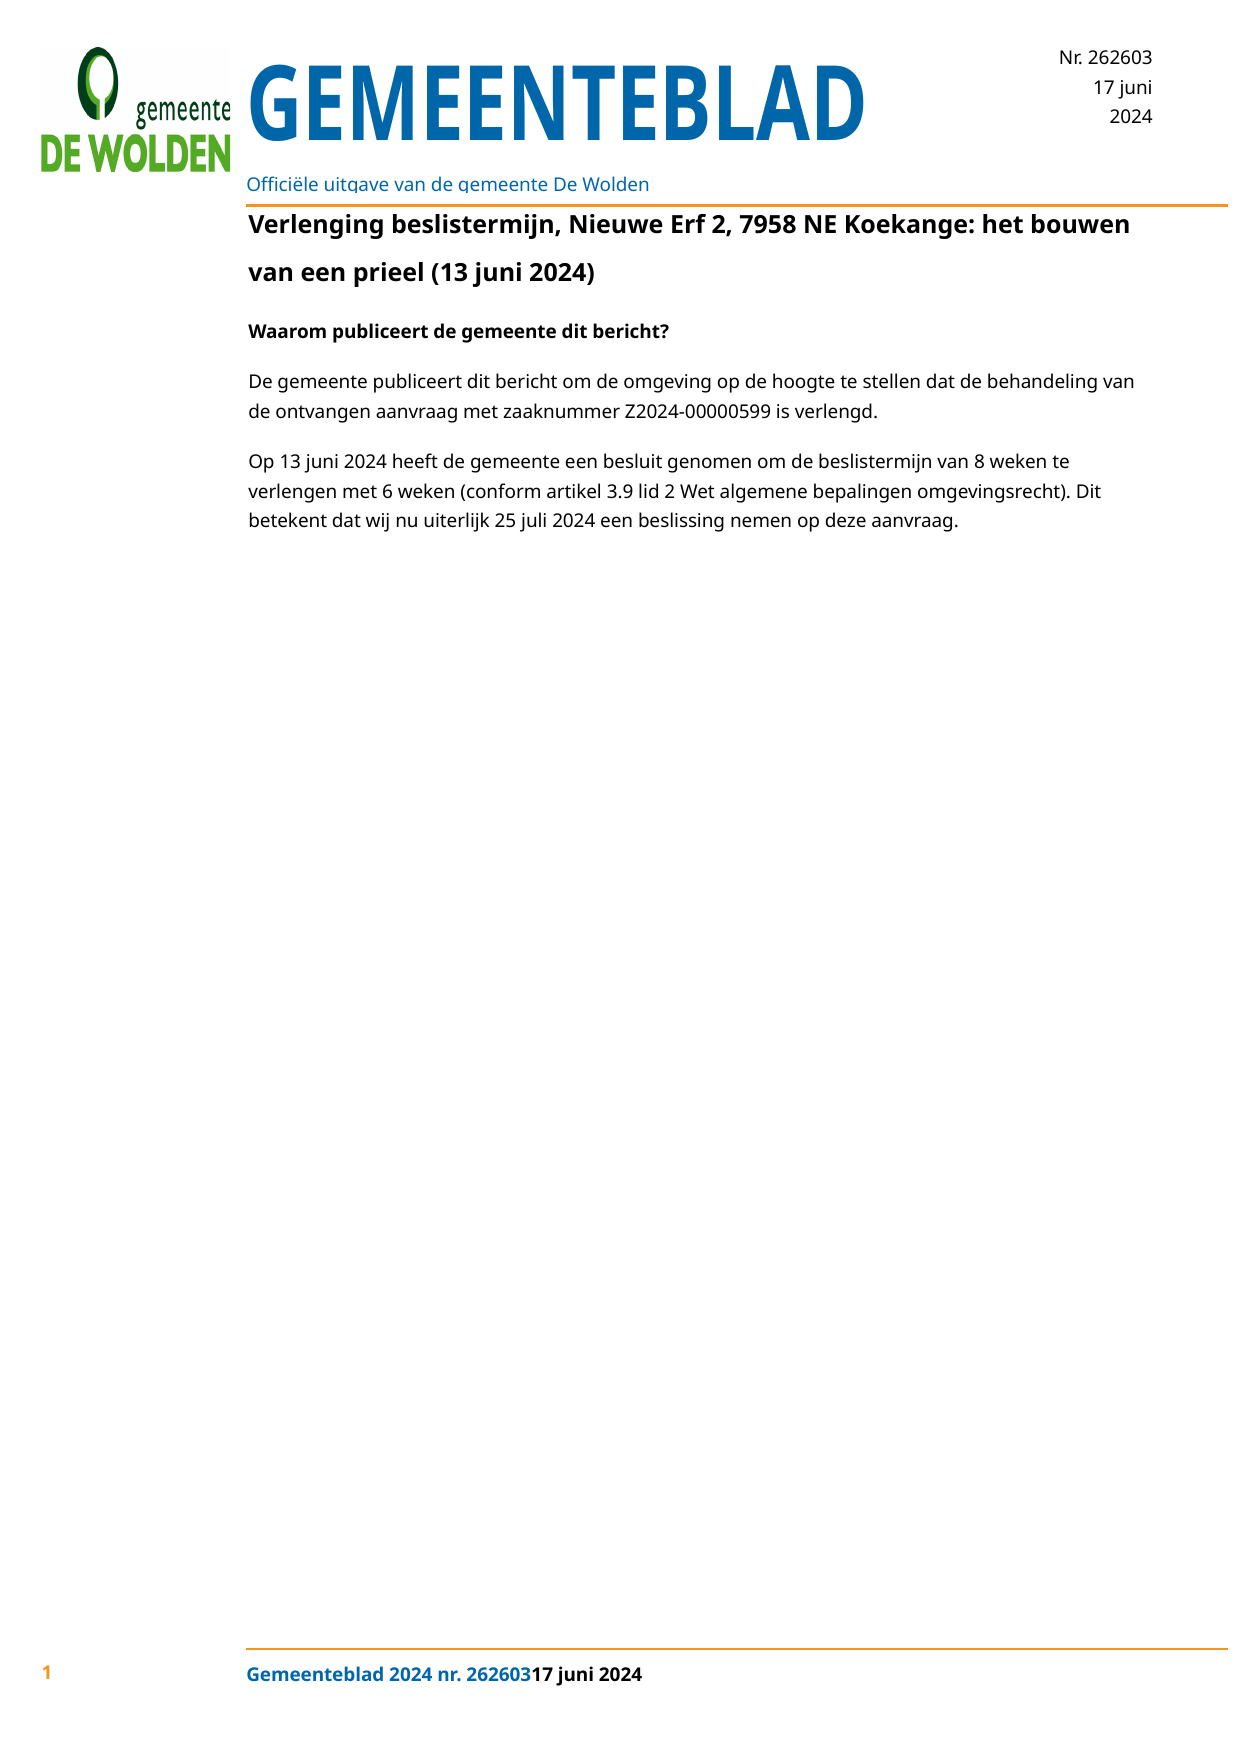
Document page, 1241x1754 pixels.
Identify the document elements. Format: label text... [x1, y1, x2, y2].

picture [41, 47, 231, 172]
text De gemeente publiceert dit bericht om de omgeving op de hoogte te stellen dat de behandeling van de ontvangen aanvraag met zaaknummer Z2024-00000599 is verlengd. [248, 368, 1152, 424]
text Verlenging beslistermijn, Nieuwe Erf 2, 7958 NE Koekange: het bouwen van een prieel (13 juni 2024) [248, 207, 1152, 288]
text Op 13 juni 2024 heeft de gemeente een besluit genomen om de beslistermijn van 8 weken te verlengen met 6 weken (conform artikel 3.9 lid 2 Wet algemene bepalingen omgevingsrecht). Dit betekent dat wij nu uiterlijk 25 juli 2024 een beslissing nemen op deze aanvraag. [248, 448, 1152, 533]
text Waarom publiceert de gemeente dit bericht? [248, 318, 1152, 344]
